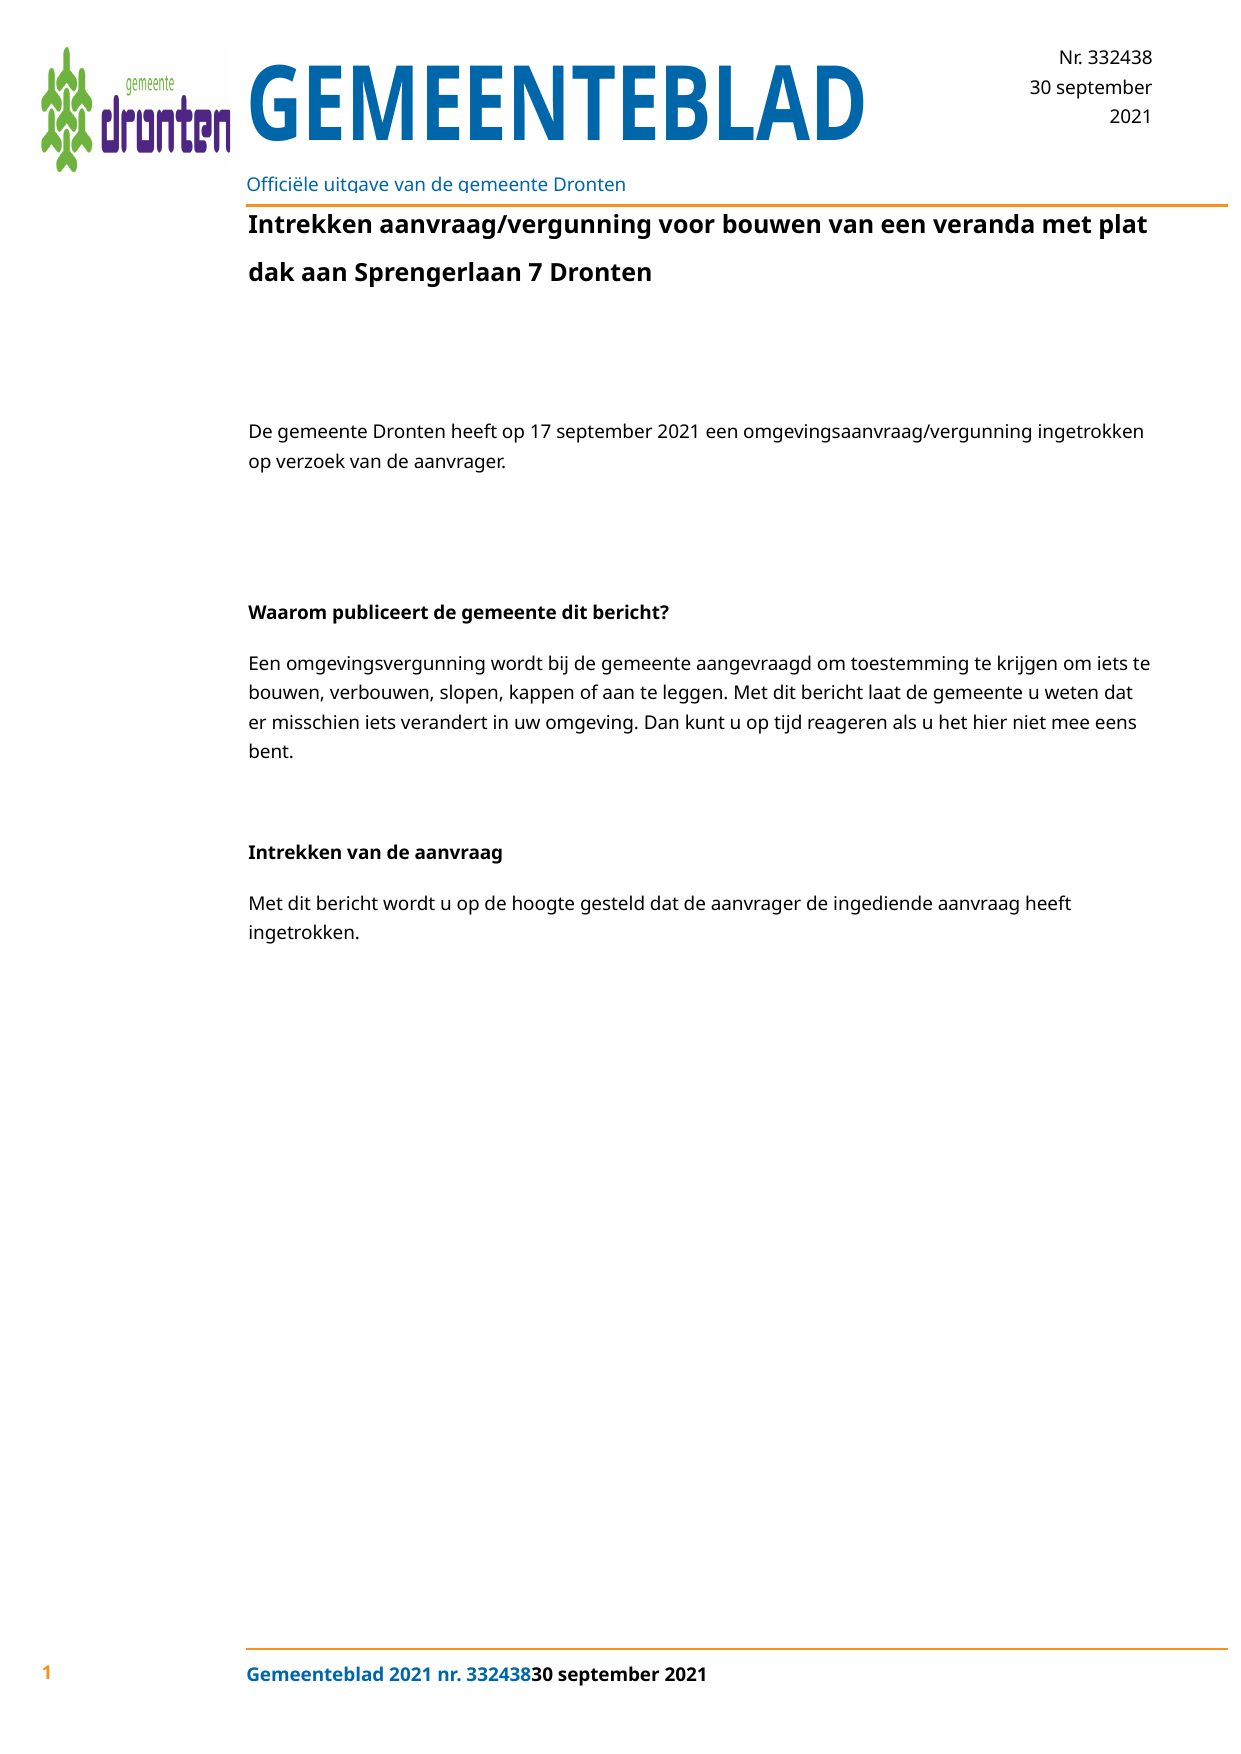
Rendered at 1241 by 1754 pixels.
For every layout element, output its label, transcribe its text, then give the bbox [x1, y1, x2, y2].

text Waarom publiceert de gemeente dit bericht? [248, 599, 1152, 625]
text Intrekken aanvraag/vergunning voor bouwen van een veranda met plat dak aan Sprengerlaan 7 Dronten [248, 207, 1152, 288]
text Een omgevingsvergunning wordt bij de gemeente aangevraagd om toestemming te krijgen om iets te bouwen, verbouwen, slopen, kappen of aan te leggen. Met dit bericht laat de gemeente u weten dat er misschien iets verandert in uw omgeving. Dan kunt u op tijd reageren als u het hier niet mee eens bent. [248, 650, 1152, 764]
picture [41, 47, 231, 172]
text De gemeente Dronten heeft op 17 september 2021 een omgevingsaanvraag/vergunning ingetrokken op verzoek van de aanvrager. [248, 419, 1152, 474]
text Intrekken van de aanvraag [248, 839, 1152, 865]
text Met dit bericht wordt u op de hoogte gesteld dat de aanvrager de ingediende aanvraag heeft ingetrokken. [248, 890, 1152, 945]
